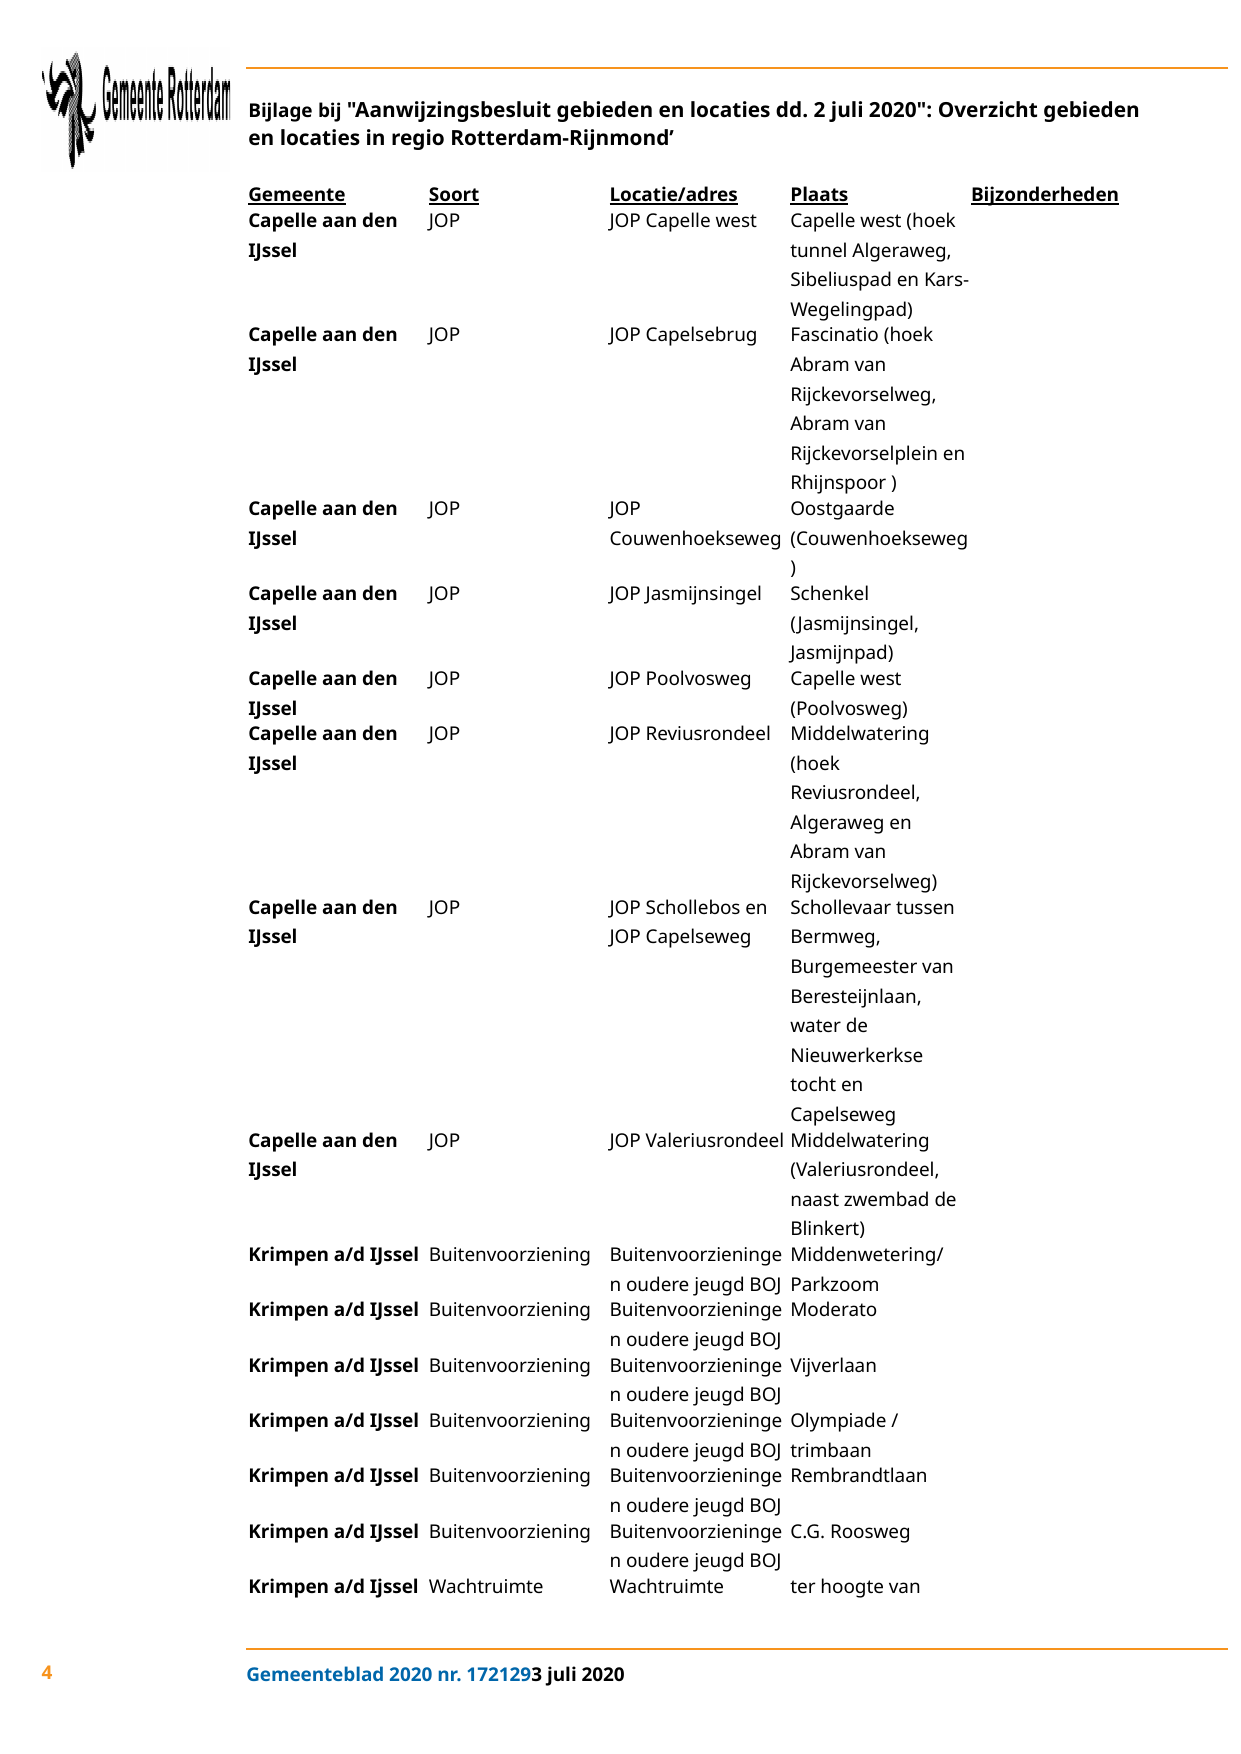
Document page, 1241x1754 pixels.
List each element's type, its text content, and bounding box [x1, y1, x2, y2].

picture [41, 47, 231, 172]
table_cell [971, 580, 1152, 665]
table_cell JOP [429, 720, 609, 894]
table_cell JOP Capelle west [609, 207, 790, 322]
table_cell Capelle west (Poolvosweg) [790, 665, 971, 720]
table_header Locatie/adres [609, 181, 790, 207]
table_cell JOP Reviusrondeel [609, 720, 790, 894]
table_cell Schollevaar tussen Bermweg, Burgemeester van Beresteijnlaan, water de Nieuwerkerkse tocht en Capelseweg [790, 894, 971, 1127]
table_cell Krimpen a/d IJssel [248, 1297, 429, 1352]
table_cell [971, 1407, 1152, 1463]
table_cell Middelwatering (hoek Reviusrondeel, Algeraweg en Abram van Rijckevorselweg) [790, 720, 971, 894]
table_cell Krimpen a/d IJssel [248, 1241, 429, 1297]
text Bijlage bij "Aanwijzingsbesluit gebieden en locaties dd. 2 juli 2020": Overzicht gebieden en locaties in regio Rotterdam-Rijnmond’ [248, 95, 1152, 152]
table_cell Krimpen a/d IJssel [248, 1518, 429, 1573]
table_header Plaats [790, 181, 971, 207]
table_cell Krimpen a/d Ijssel [248, 1573, 429, 1599]
table_cell [971, 720, 1152, 894]
table_cell Buitenvoorziening [429, 1407, 609, 1463]
table_cell Capelle aan den IJssel [248, 1127, 429, 1241]
table_header Soort [429, 181, 609, 207]
table_cell [971, 1297, 1152, 1352]
table_cell JOP Valeriusrondeel [609, 1127, 790, 1241]
table_cell JOP [429, 207, 609, 322]
table_cell C.G. Roosweg [790, 1518, 971, 1573]
table_cell Buitenvoorzieningen oudere jeugd BOJ [609, 1518, 790, 1573]
table_cell [971, 1241, 1152, 1297]
table_cell Krimpen a/d IJssel [248, 1463, 429, 1518]
table_cell Rembrandtlaan [790, 1463, 971, 1518]
table_cell Capelle aan den IJssel [248, 665, 429, 720]
table_cell [971, 1463, 1152, 1518]
table_cell Fascinatio (hoek Abram van Rijckevorselweg, Abram van Rijckevorselplein en Rhijnspoor ) [790, 322, 971, 495]
table_cell [971, 1518, 1152, 1573]
table_cell [971, 322, 1152, 495]
table_cell Buitenvoorzieningen oudere jeugd BOJ [609, 1352, 790, 1407]
table_cell Buitenvoorziening [429, 1297, 609, 1352]
table_cell Middenwetering/Parkzoom [790, 1241, 971, 1297]
table_header Gemeente [248, 181, 429, 207]
table_cell Olympiade / trimbaan [790, 1407, 971, 1463]
table_cell Schenkel (Jasmijnsingel, Jasmijnpad) [790, 580, 971, 665]
table_cell Capelle aan den IJssel [248, 322, 429, 495]
table_cell Buitenvoorzieningen oudere jeugd BOJ [609, 1463, 790, 1518]
table_cell JOP Poolvosweg [609, 665, 790, 720]
table_cell Oostgaarde (Couwenhoekseweg ) [790, 495, 971, 580]
table_cell Capelle aan den IJssel [248, 720, 429, 894]
table_cell JOP Capelsebrug [609, 322, 790, 495]
table_cell Krimpen a/d IJssel [248, 1352, 429, 1407]
table_cell Wachtruimte [429, 1573, 609, 1599]
table_cell Capelle west (hoek tunnel Algeraweg, Sibeliuspad en Kars-Wegelingpad) [790, 207, 971, 322]
table_cell Moderato [790, 1297, 971, 1352]
table_cell Capelle aan den IJssel [248, 894, 429, 1127]
table_cell [971, 1127, 1152, 1241]
table_cell Buitenvoorzieningen oudere jeugd BOJ [609, 1407, 790, 1463]
table_cell JOP [429, 495, 609, 580]
table_cell Capelle aan den IJssel [248, 495, 429, 580]
table_cell Buitenvoorziening [429, 1463, 609, 1518]
table_cell Buitenvoorziening [429, 1518, 609, 1573]
table_cell JOP [429, 665, 609, 720]
table_cell JOP Jasmijnsingel [609, 580, 790, 665]
table_cell Wachtruimte [609, 1573, 790, 1599]
table_cell JOP [429, 580, 609, 665]
table_cell Middelwatering (Valeriusrondeel, naast zwembad de Blinkert) [790, 1127, 971, 1241]
table_cell Capelle aan den IJssel [248, 207, 429, 322]
table_cell [971, 207, 1152, 322]
table_cell Buitenvoorzieningen oudere jeugd BOJ [609, 1241, 790, 1297]
table_cell [971, 495, 1152, 580]
table_header Bijzonderheden [971, 181, 1152, 207]
table_cell Capelle aan den IJssel [248, 580, 429, 665]
table_cell JOP [429, 1127, 609, 1241]
table_cell [971, 894, 1152, 1127]
table_cell JOP Schollebos en JOP Capelseweg [609, 894, 790, 1127]
table_cell [971, 1352, 1152, 1407]
table_cell Vijverlaan [790, 1352, 971, 1407]
table_cell JOP [429, 322, 609, 495]
table_cell Buitenvoorziening [429, 1241, 609, 1297]
table_cell JOP Couwenhoekseweg [609, 495, 790, 580]
table_cell JOP [429, 894, 609, 1127]
table_cell ter hoogte van [790, 1573, 971, 1599]
table_cell Buitenvoorziening [429, 1352, 609, 1407]
table_cell [971, 665, 1152, 720]
table_cell Krimpen a/d IJssel [248, 1407, 429, 1463]
table_cell [971, 1573, 1152, 1599]
table_cell Buitenvoorzieningen oudere jeugd BOJ [609, 1297, 790, 1352]
